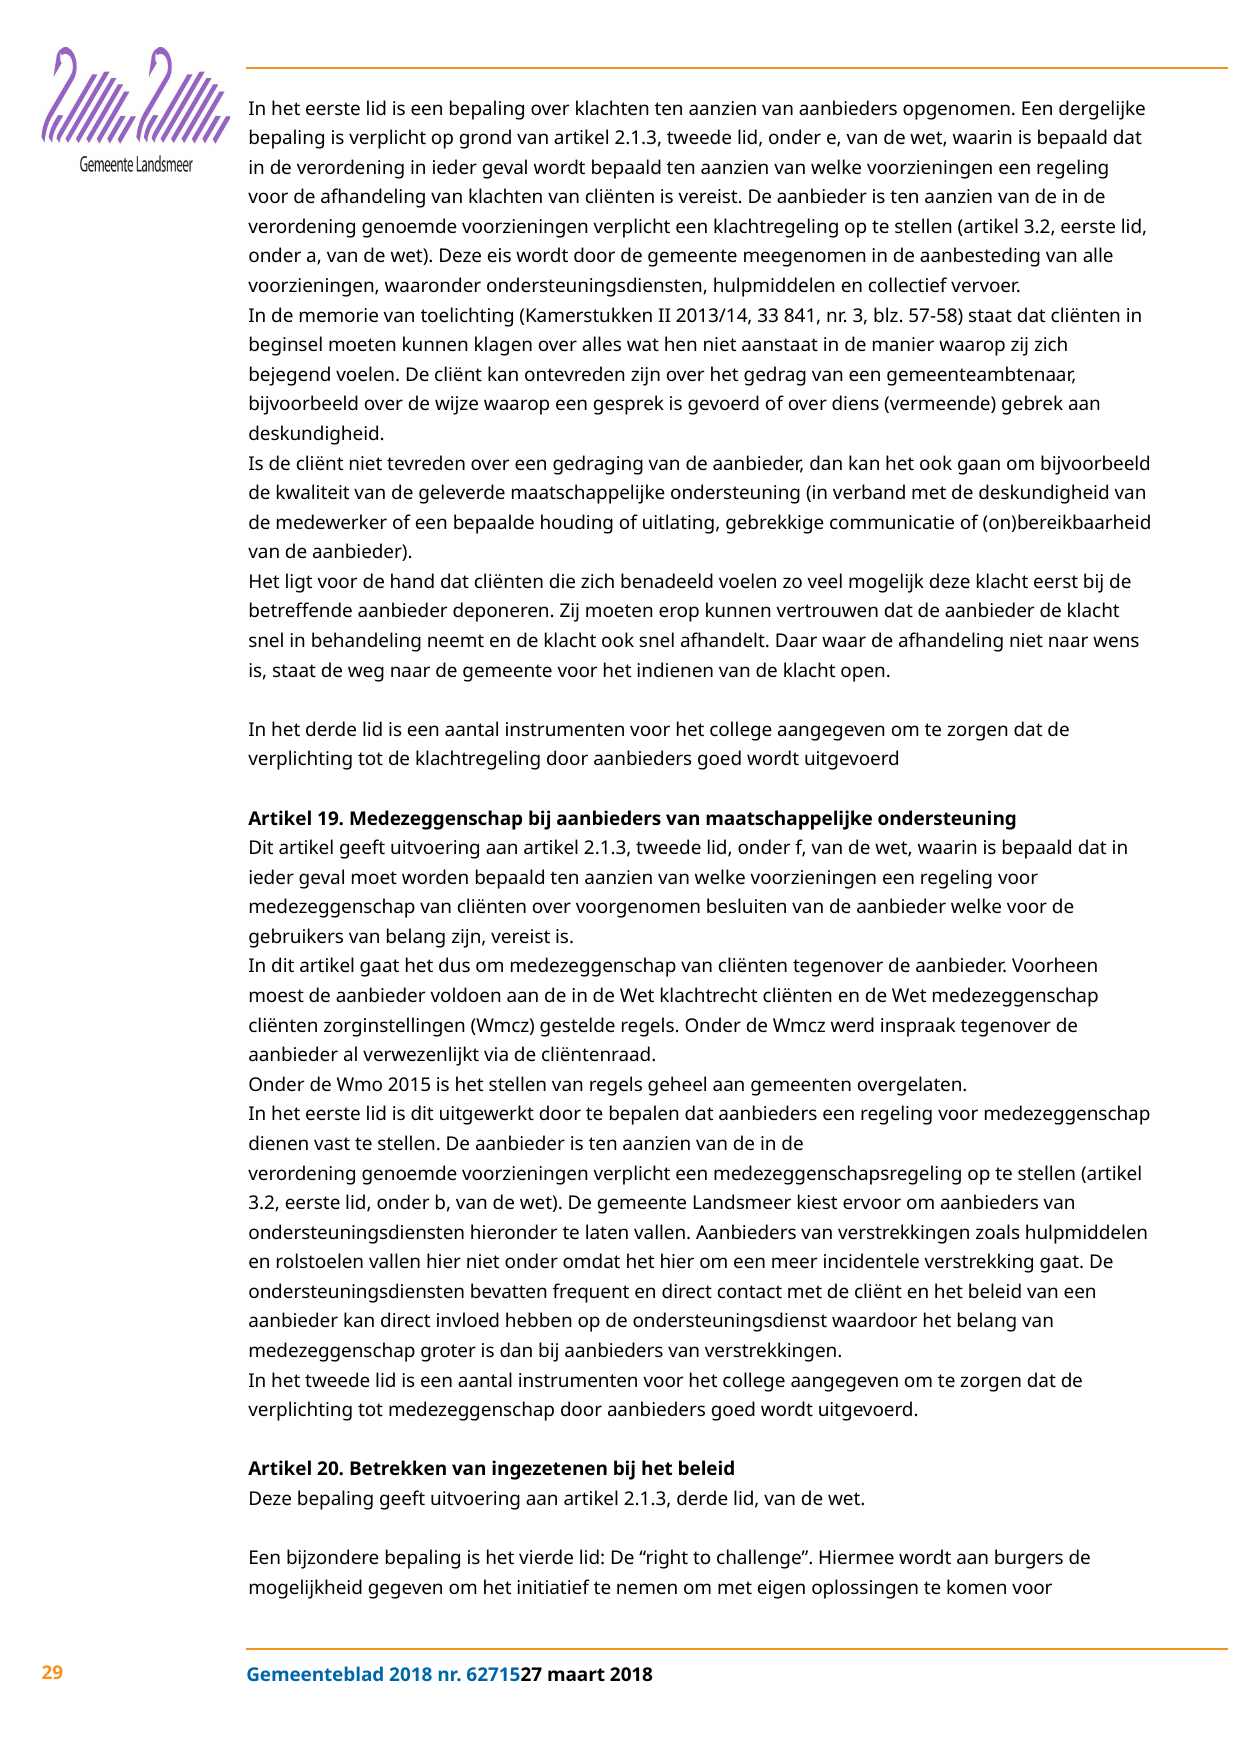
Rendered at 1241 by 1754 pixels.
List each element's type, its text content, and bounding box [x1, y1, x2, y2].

text verordening genoemde voorzieningen verplicht een medezeggenschapsregeling op te stellen (artikel 3.2, eerste lid, onder b, van de wet). De gemeente Landsmeer kiest ervoor om aanbieders van ondersteuningsdiensten hieronder te laten vallen. Aanbieders van verstrekkingen zoals hulpmiddelen en rolstoelen vallen hier niet onder omdat het hier om een meer incidentele verstrekking gaat. De ondersteuningsdiensten bevatten frequent en direct contact met de cliënt en het beleid van een aanbieder kan direct invloed hebben op de ondersteuningsdienst waardoor het belang van medezeggenschap groter is dan bij aanbieders van verstrekkingen. [248, 1160, 1152, 1363]
text Is de cliënt niet tevreden over een gedraging van de aanbieder, dan kan het ook gaan om bijvoorbeeld de kwaliteit van de geleverde maatschappelijke ondersteuning (in verband met de deskundigheid van de medewerker of een bepaalde houding of uitlating, gebrekkige communicatie of (on)bereikbaarheid van de aanbieder). [248, 450, 1152, 564]
text Dit artikel geeft uitvoering aan artikel 2.1.3, tweede lid, onder f, van de wet, waarin is bepaald dat in ieder geval moet worden bepaald ten aanzien van welke voorzieningen een regeling voor medezeggenschap van cliënten over voorgenomen besluiten van de aanbieder welke voor de gebruikers van belang zijn, vereist is. [248, 834, 1152, 949]
text In het eerste lid is een bepaling over klachten ten aanzien van aanbieders opgenomen. Een dergelijke bepaling is verplicht op grond van artikel 2.1.3, tweede lid, onder e, van de wet, waarin is bepaald dat in de verordening in ieder geval wordt bepaald ten aanzien van welke voorzieningen een regeling voor de afhandeling van klachten van cliënten is vereist. De aanbieder is ten aanzien van de in de verordening genoemde voorzieningen verplicht een klachtregeling op te stellen (artikel 3.2, eerste lid, onder a, van de wet). Deze eis wordt door de gemeente meegenomen in de aanbesteding van alle voorzieningen, waaronder ondersteuningsdiensten, hulpmiddelen en collectief vervoer. [248, 95, 1152, 298]
text Deze bepaling geeft uitvoering aan artikel 2.1.3, derde lid, van de wet. [248, 1485, 1152, 1511]
text In dit artikel gaat het dus om medezeggenschap van cliënten tegenover de aanbieder. Voorheen moest de aanbieder voldoen aan de in de Wet klachtrecht cliënten en de Wet medezeggenschap cliënten zorginstellingen (Wmcz) gestelde regels. Onder de Wmcz werd inspraak tegenover de aanbieder al verwezenlijkt via de cliëntenraad. [248, 953, 1152, 1067]
text In het derde lid is een aantal instrumenten voor het college aangegeven om te zorgen dat de verplichting tot de klachtregeling door aanbieders goed wordt uitgevoerd [248, 716, 1152, 771]
text In de memorie van toelichting (Kamerstukken II 2013/14, 33 841, nr. 3, blz. 57-58) staat dat cliënten in beginsel moeten kunnen klagen over alles wat hen niet aanstaat in de manier waarop zij zich bejegend voelen. De cliënt kan ontevreden zijn over het gedrag van een gemeenteambtenaar, bijvoorbeeld over de wijze waarop een gesprek is gevoerd of over diens (vermeende) gebrek aan deskundigheid. [248, 302, 1152, 446]
text Het ligt voor de hand dat cliënten die zich benadeeld voelen zo veel mogelijk deze klacht eerst bij de betreffende aanbieder deponeren. Zij moeten erop kunnen vertrouwen dat de aanbieder de klacht snel in behandeling neemt en de klacht ook snel afhandelt. Daar waar de afhandeling niet naar wens is, staat de weg naar de gemeente voor het indienen van de klacht open. [248, 568, 1152, 683]
text In het eerste lid is dit uitgewerkt door te bepalen dat aanbieders een regeling voor medezeggenschap dienen vast te stellen. De aanbieder is ten aanzien van de in de [248, 1101, 1152, 1156]
text Een bijzondere bepaling is het vierde lid: De “right to challenge”. Hiermee wordt aan burgers de mogelijkheid gegeven om het initiatief te nemen om met eigen oplossingen te komen voor [248, 1544, 1152, 1600]
text Onder de Wmo 2015 is het stellen van regels geheel aan gemeenten overgelaten. [248, 1071, 1152, 1097]
text In het tweede lid is een aantal instrumenten voor het college aangegeven om te zorgen dat de verplichting tot medezeggenschap door aanbieders goed wordt uitgevoerd. [248, 1367, 1152, 1422]
text Artikel 19. Medezeggenschap bij aanbieders van maatschappelijke ondersteuning [248, 805, 1152, 831]
picture [41, 47, 231, 172]
text Artikel 20. Betrekken van ingezetenen bij het beleid [248, 1456, 1152, 1481]
